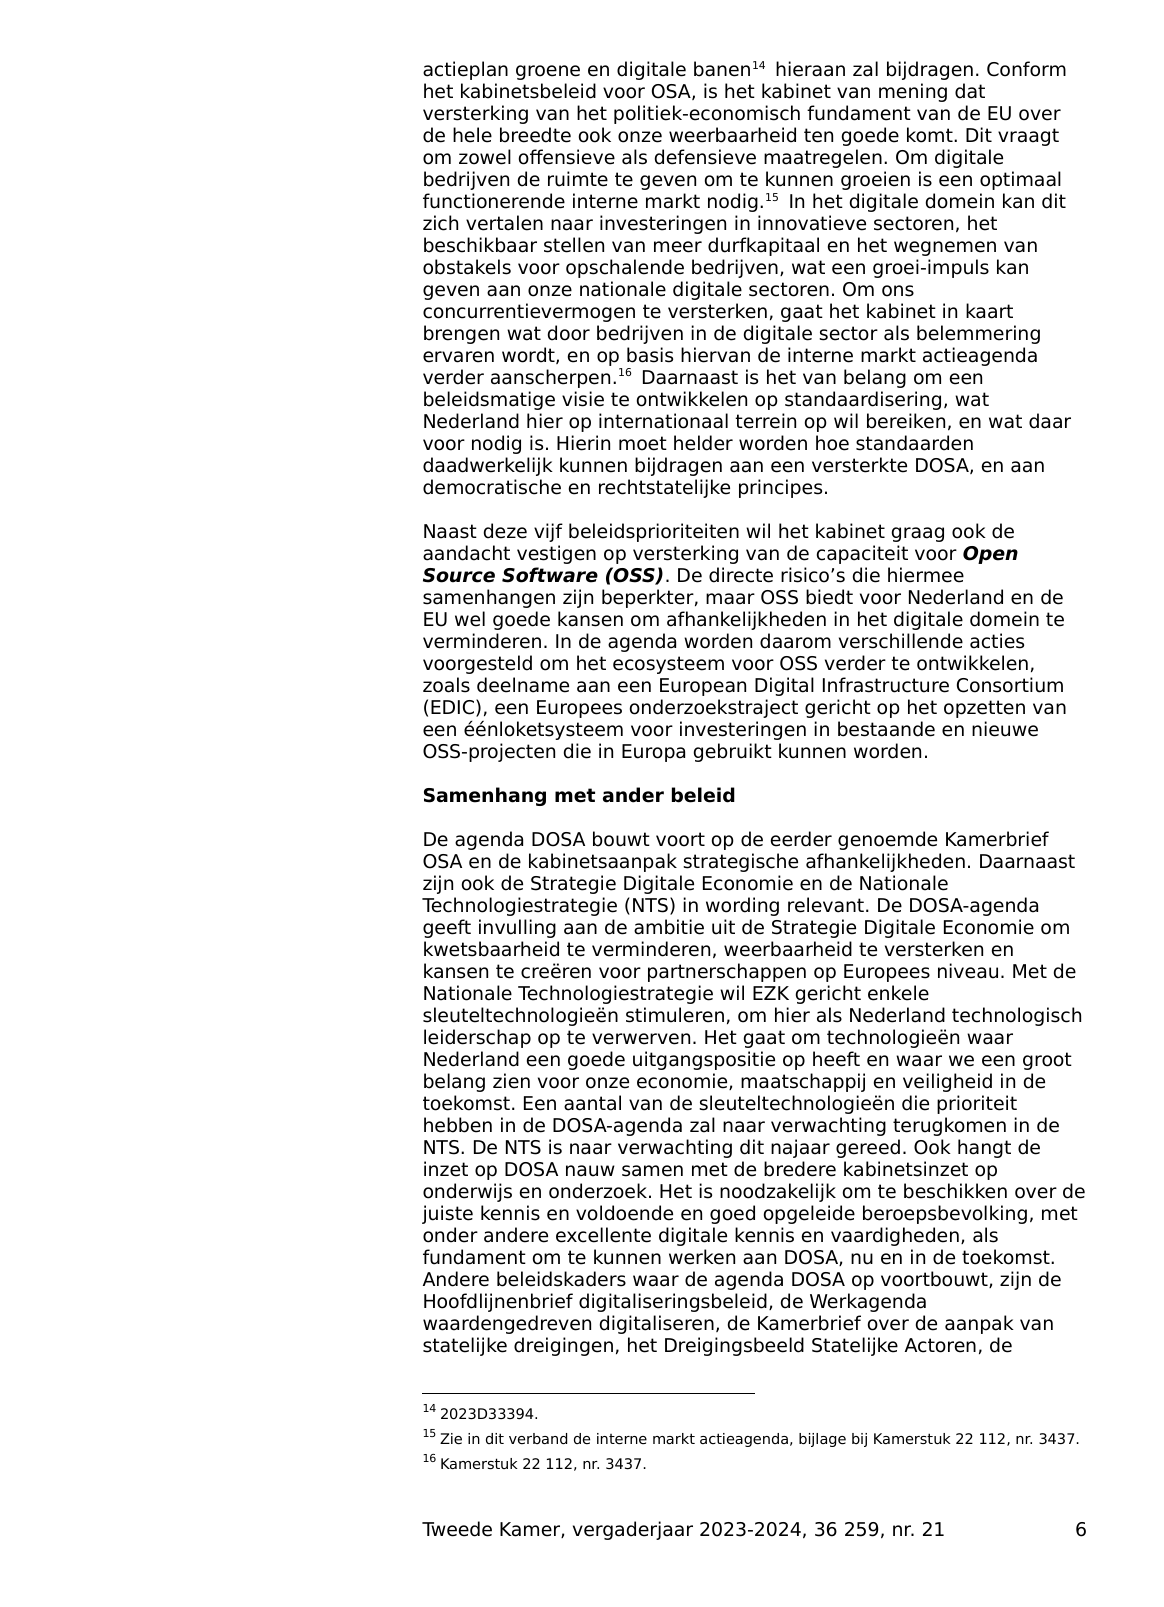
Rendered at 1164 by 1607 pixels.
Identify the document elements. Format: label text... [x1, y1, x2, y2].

text actieplan groene en digitale banen hieraan zal bijdragen. Conform het kabinetsbeleid voor OSA, is het kabinet van mening dat versterking van het politiek-economisch fundament van de EU over de hele breedte ook onze weerbaarheid ten goede komt. Dit vraagt om zowel offensieve als defensieve maatregelen. Om digitale bedrijven de ruimte te geven om te kunnen groeien is een optimaal functionerende interne markt nodig. In het digitale domein kan dit zich vertalen naar investeringen in innovatieve sectoren, het beschikbaar stellen van meer durfkapitaal en het wegnemen van obstakels voor opschalende bedrijven, wat een groei-impuls kan geven aan onze nationale digitale sectoren. Om ons concurrentievermogen te versterken, gaat het kabinet in kaart brengen wat door bedrijven in de digitale sector als belemmering ervaren wordt, en op basis hiervan de interne markt actieagenda verder aanscherpen. Daarnaast is het van belang om een beleidsmatige visie te ontwikkelen op standaardisering, wat Nederland hier op internationaal terrein op wil bereiken, en wat daar voor nodig is. Hierin moet helder worden hoe standaarden daadwerkelijk kunnen bijdragen aan een versterkte DOSA, en aan democratische en rechtstatelijke principes. [422, 59, 1087, 499]
text Naast deze vijf beleidsprioriteiten wil het kabinet graag ook de aandacht vestigen op versterking van de capaciteit voor Open Source Software (OSS). De directe risico’s die hiermee samenhangen zijn beperkter, maar OSS biedt voor Nederland en de EU wel goede kansen om afhankelijkheden in het digitale domein te verminderen. In de agenda worden daarom verschillende acties voorgesteld om het ecosysteem voor OSS verder te ontwikkelen, zoals deelname aan een European Digital Infrastructure Consortium (EDIC), een Europees onderzoekstraject gericht op het opzetten van een éénloketsysteem voor investeringen in bestaande en nieuwe OSS-projecten die in Europa gebruikt kunnen worden. [422, 521, 1087, 763]
text Zie in dit verband de interne markt actieagenda, bijlage bij Kamerstuk 22 112, nr. 3437. [422, 1427, 1087, 1449]
text De agenda DOSA bouwt voort op de eerder genoemde Kamerbrief OSA en de kabinetsaanpak strategische afhankelijkheden. Daarnaast zijn ook de Strategie Digitale Economie en de Nationale Technologiestrategie (NTS) in wording relevant. De DOSA-agenda geeft invulling aan de ambitie uit de Strategie Digitale Economie om kwetsbaarheid te verminderen, weerbaarheid te versterken en kansen te creëren voor partnerschappen op Europees niveau. Met de Nationale Technologiestrategie wil EZK gericht enkele sleuteltechnologieën stimuleren, om hier als Nederland technologisch leiderschap op te verwerven. Het gaat om technologieën waar Nederland een goede uitgangspositie op heeft en waar we een groot belang zien voor onze economie, maatschappij en veiligheid in de toekomst. Een aantal van de sleuteltechnologieën die prioriteit hebben in de DOSA-agenda zal naar verwachting terugkomen in de NTS. De NTS is naar verwachting dit najaar gereed. Ook hangt de inzet op DOSA nauw samen met de bredere kabinetsinzet op onderwijs en onderzoek. Het is noodzakelijk om te beschikken over de juiste kennis en voldoende en goed opgeleide beroepsbevolking, met onder andere excellente digitale kennis en vaardigheden, als fundament om te kunnen werken aan DOSA, nu en in de toekomst. Andere beleidskaders waar de agenda DOSA op voortbouwt, zijn de Hoofdlijnenbrief digitaliseringsbeleid, de Werkagenda waardengedreven digitaliseren, de Kamerbrief over de aanpak van statelijke dreigingen, het Dreigingsbeeld Statelijke Actoren, de [422, 829, 1087, 1356]
text Kamerstuk 22 112, nr. 3437. [422, 1452, 1087, 1474]
subtitle Samenhang met ander beleid [422, 785, 1087, 807]
text 2023D33394. [422, 1402, 1087, 1424]
